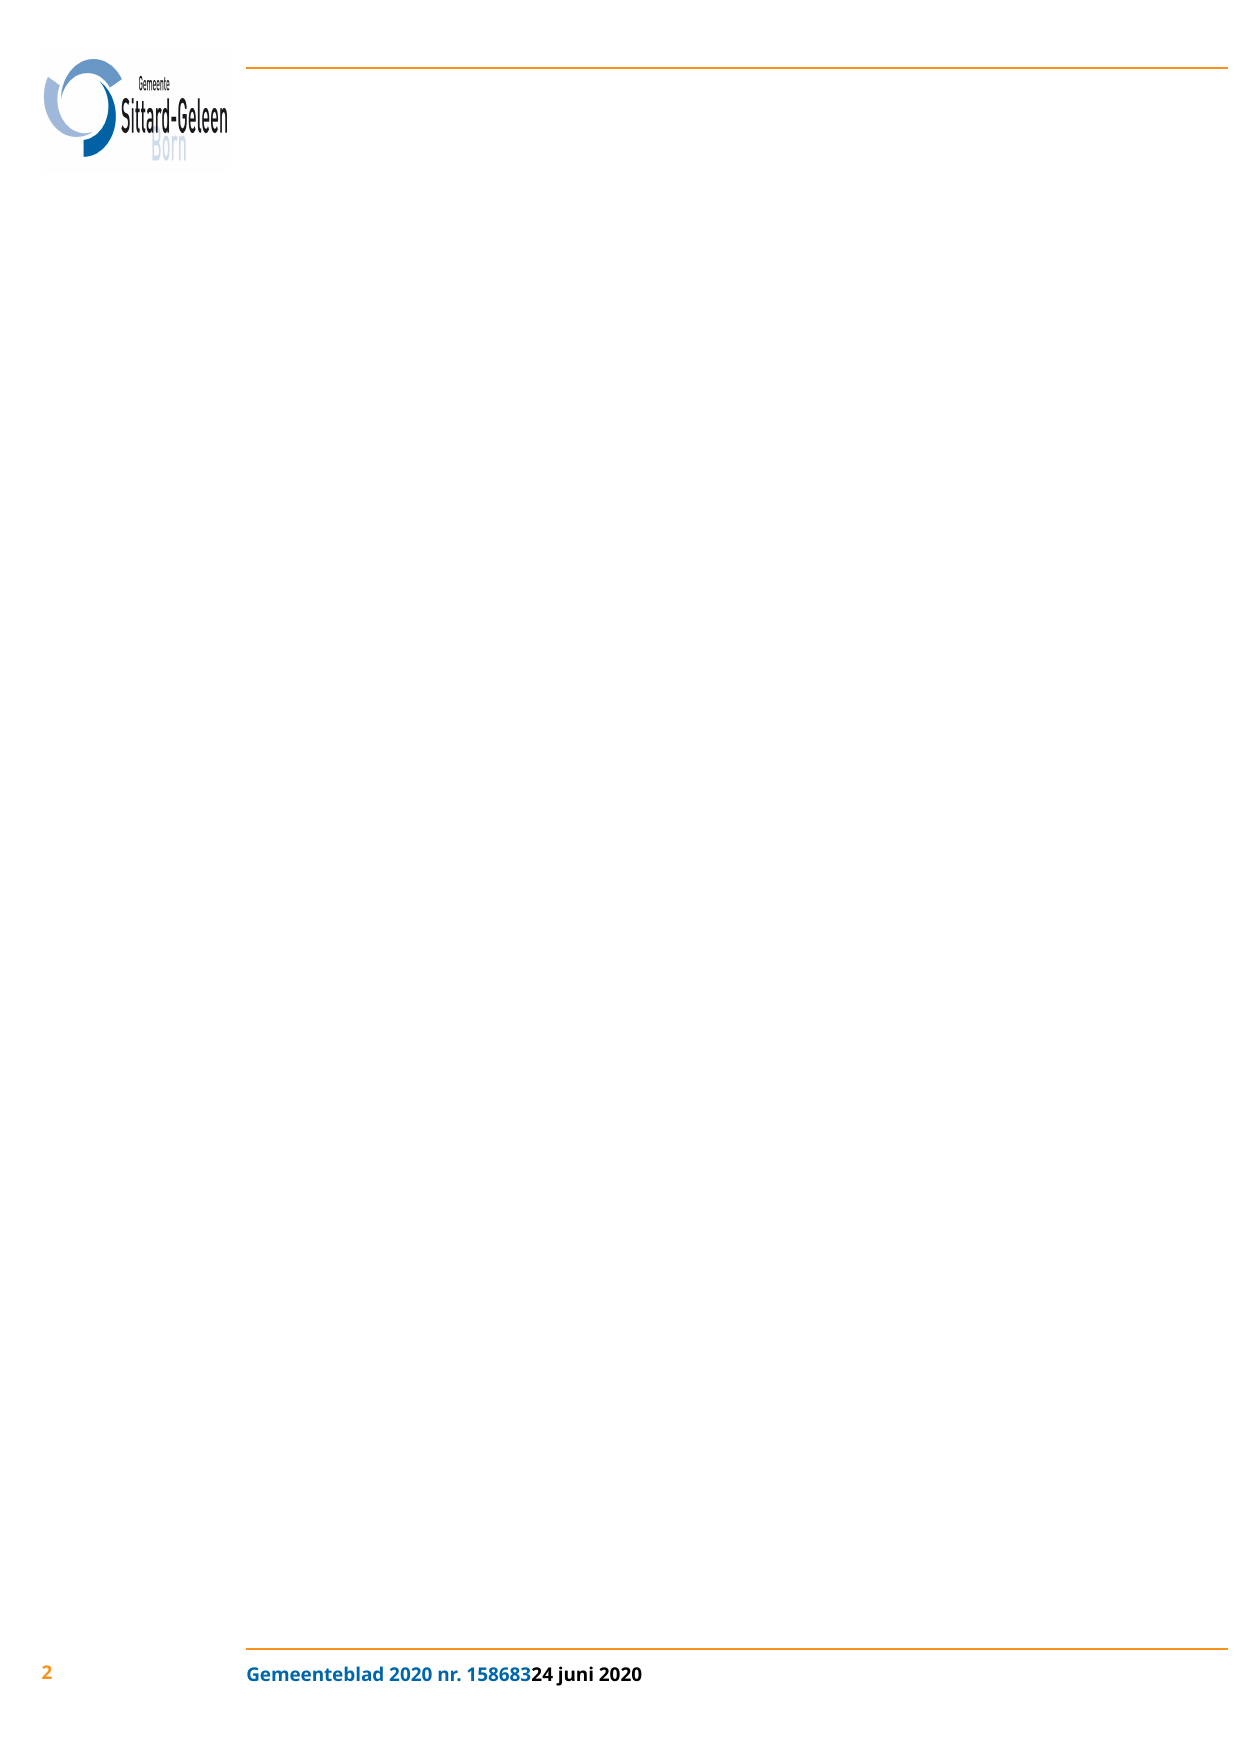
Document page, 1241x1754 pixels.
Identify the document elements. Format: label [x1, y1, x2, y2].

picture [41, 47, 231, 172]
